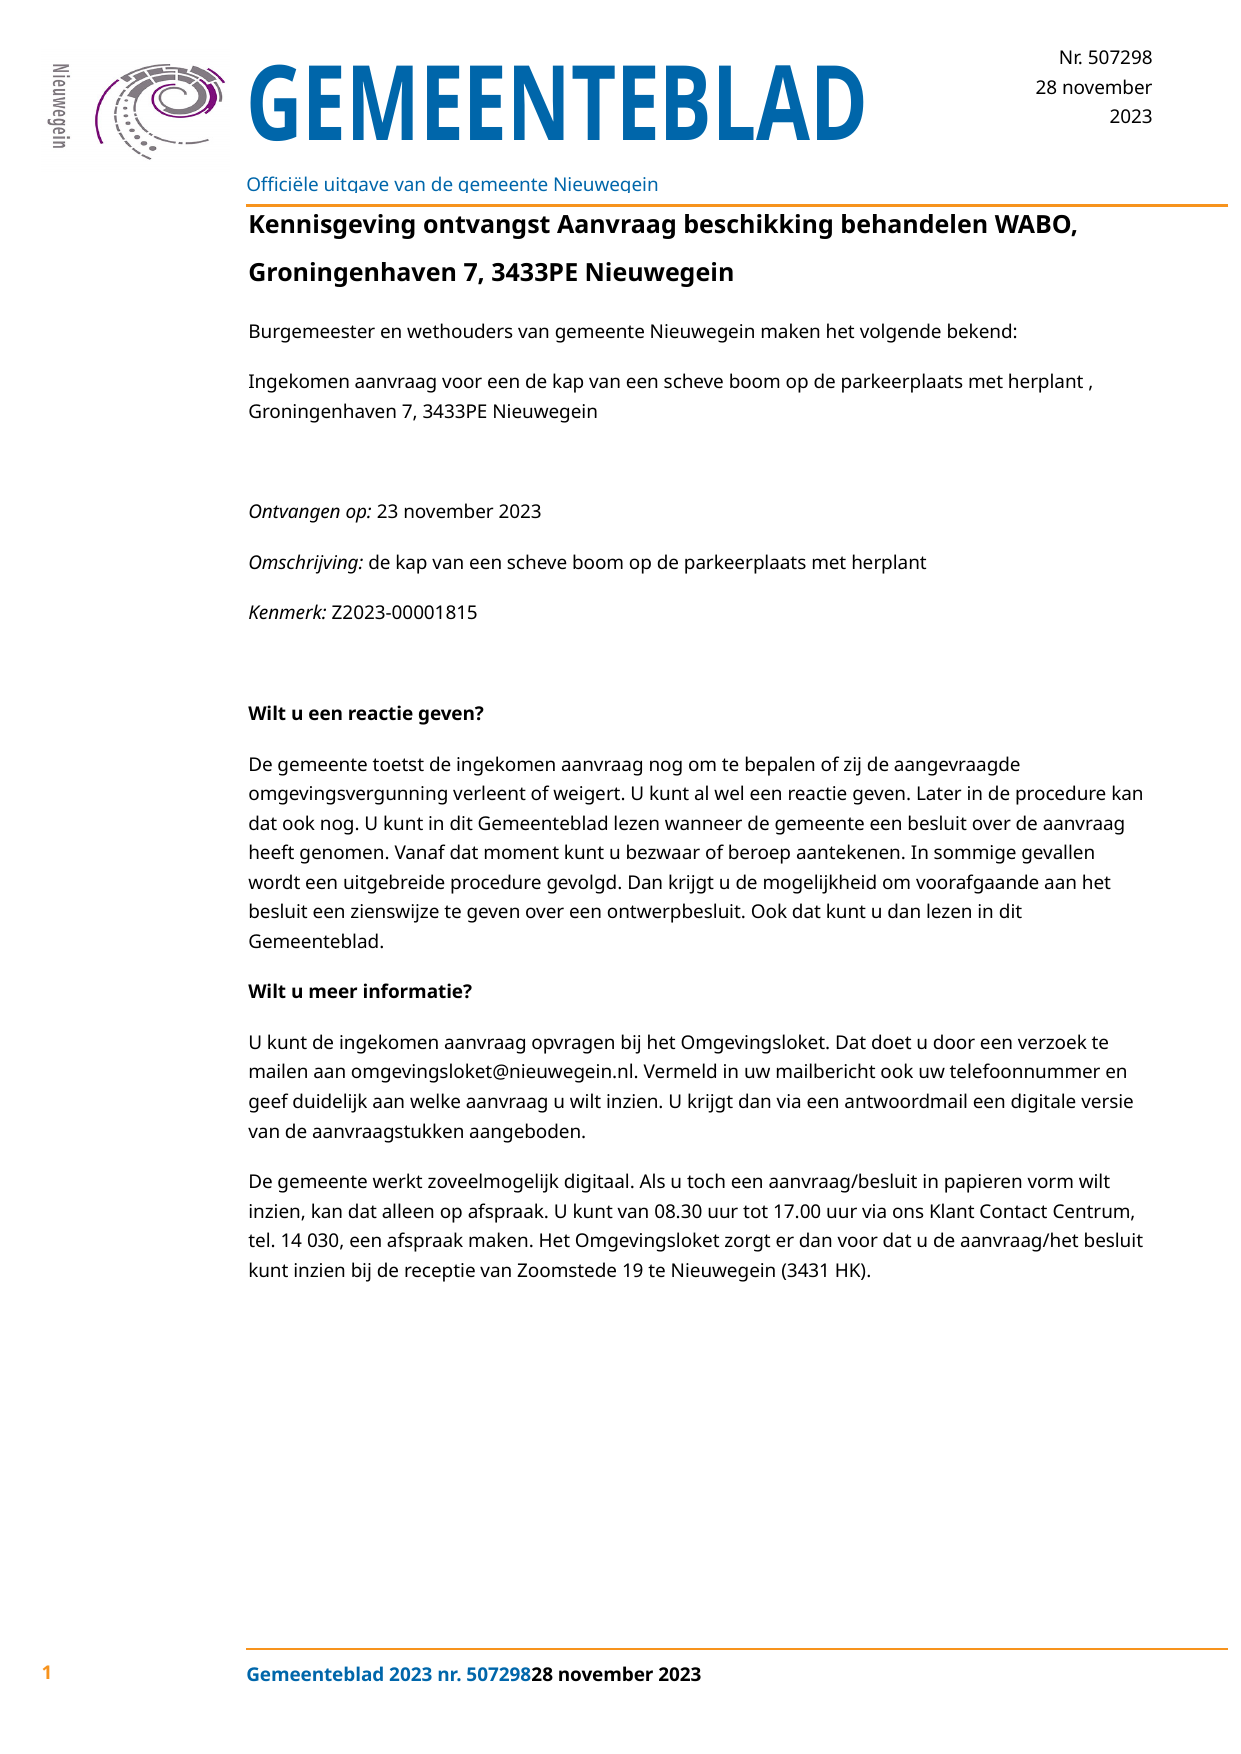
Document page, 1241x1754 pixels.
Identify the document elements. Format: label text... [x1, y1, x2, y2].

text Omschrijving: de kap van een scheve boom op de parkeerplaats met herplant [248, 549, 1152, 575]
text Ontvangen op: 23 november 2023 [248, 499, 1152, 524]
text De gemeente werkt zoveelmogelijk digitaal. Als u toch een aanvraag/besluit in papieren vorm wilt inzien, kan dat alleen op afspraak. U kunt van 08.30 uur tot 17.00 uur via ons Klant Contact Centrum, tel. 14 030, een afspraak maken. Het Omgevingsloket zorgt er dan voor dat u de aanvraag/het besluit kunt inzien bij de receptie van Zoomstede 19 te Nieuwegein (3431 HK). [248, 1168, 1152, 1283]
text Kenmerk: Z2023-00001815 [248, 599, 1152, 625]
picture [41, 47, 231, 172]
text De gemeente toetst de ingekomen aanvraag nog om te bepalen of zij de aangevraagde omgevingsvergunning verleent of weigert. U kunt al wel een reactie geven. Later in de procedure kan dat ook nog. U kunt in dit Gemeenteblad lezen wanneer de gemeente een besluit over de aanvraag heeft genomen. Vanaf dat moment kunt u bezwaar of beroep aantekenen. In sommige gevallen wordt een uitgebreide procedure gevolgd. Dan krijgt u de mogelijkheid om voorafgaande aan het besluit een zienswijze te geven over een ontwerpbesluit. Ook dat kunt u dan lezen in dit Gemeenteblad. [248, 751, 1152, 954]
text Wilt u meer informatie? [248, 979, 1152, 1004]
text Kennisgeving ontvangst Aanvraag beschikking behandelen WABO, Groningenhaven 7, 3433PE Nieuwegein [248, 207, 1152, 288]
text Wilt u een reactie geven? [248, 700, 1152, 726]
text Burgemeester en wethouders van gemeente Nieuwegein maken het volgende bekend: [248, 318, 1152, 344]
text U kunt de ingekomen aanvraag opvragen bij het Omgevingsloket. Dat doet u door een verzoek te mailen aan omgevingsloket@nieuwegein.nl. Vermeld in uw mailbericht ook uw telefoonnummer en geef duidelijk aan welke aanvraag u wilt inzien. U krijgt dan via een antwoordmail een digitale versie van de aanvraagstukken aangeboden. [248, 1029, 1152, 1144]
text Ingekomen aanvraag voor een de kap van een scheve boom op de parkeerplaats met herplant , Groningenhaven 7, 3433PE Nieuwegein [248, 368, 1152, 424]
